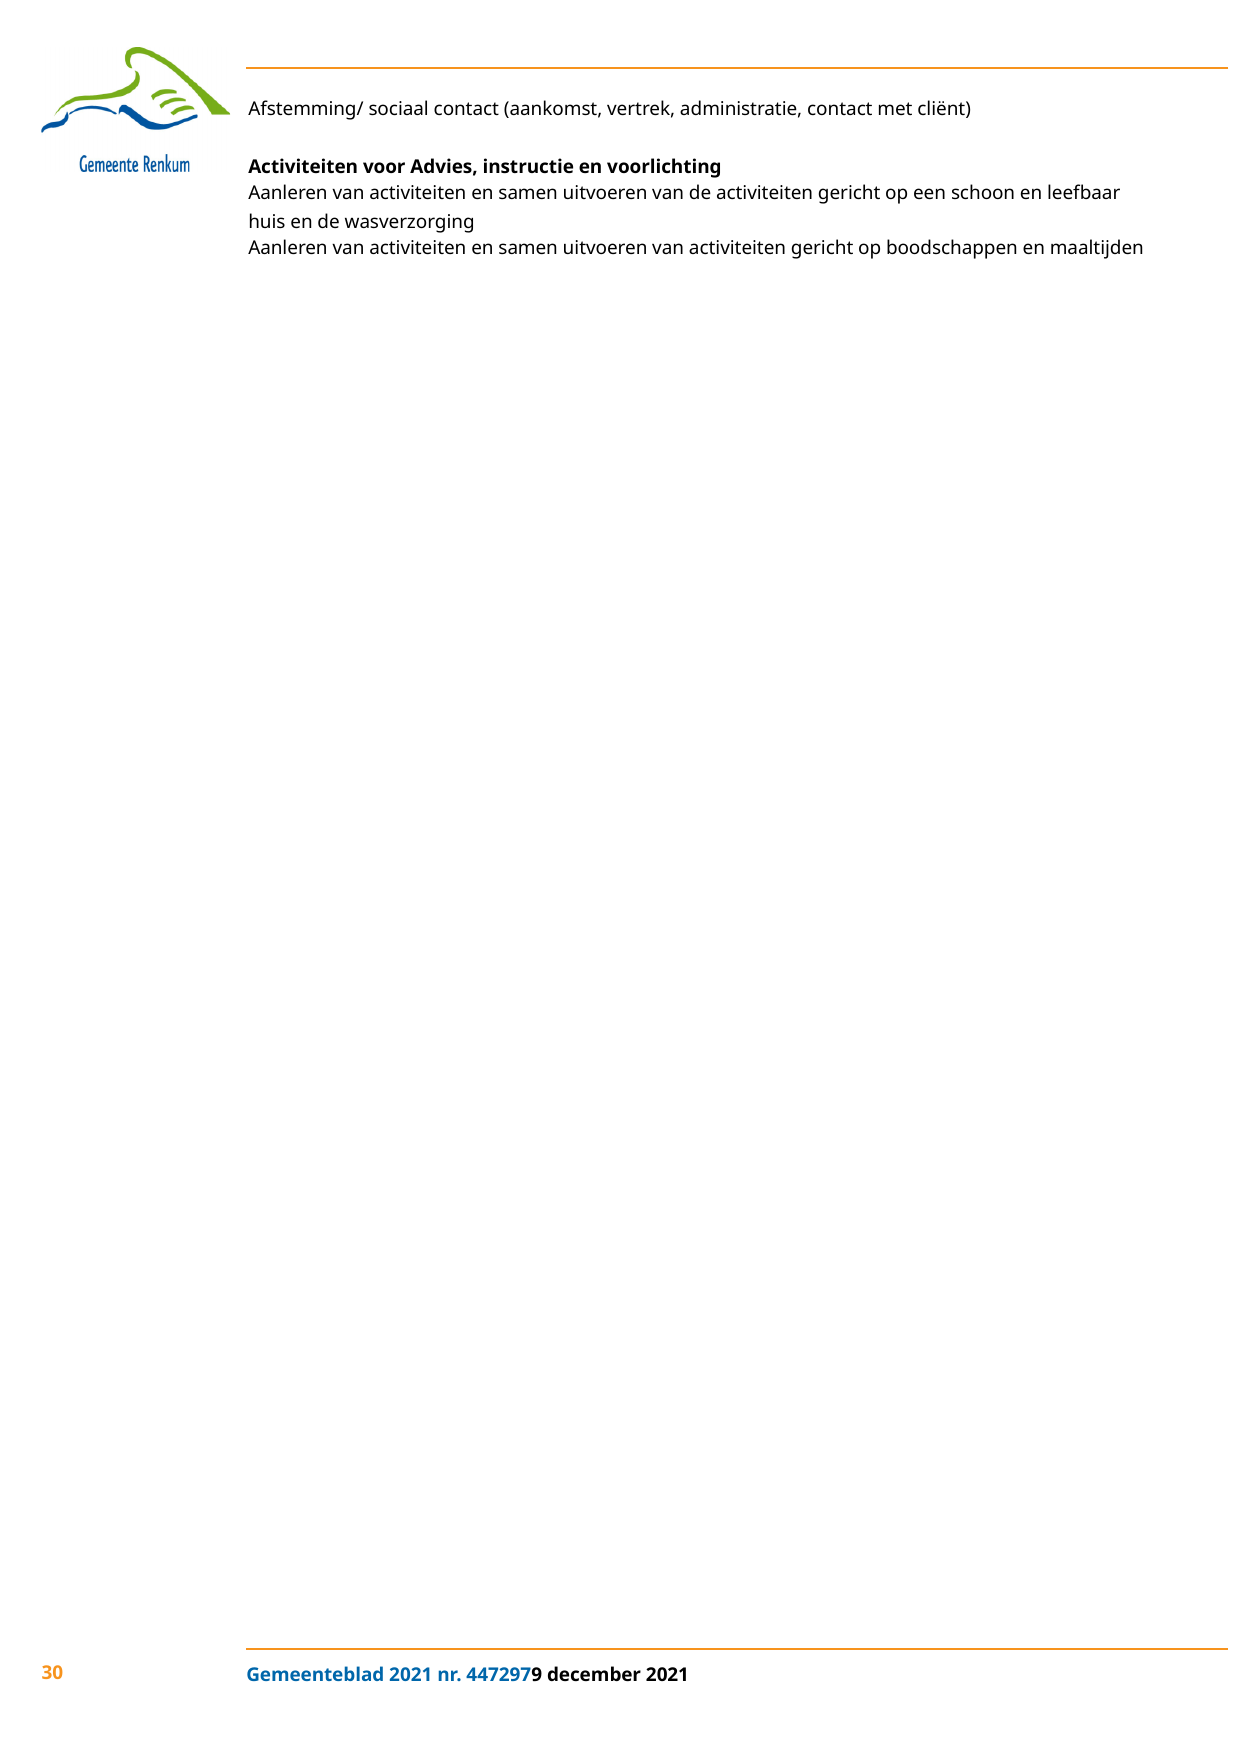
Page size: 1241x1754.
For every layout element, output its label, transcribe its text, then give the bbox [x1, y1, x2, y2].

picture [41, 47, 231, 172]
table_header Activiteiten voor Advies, instructie en voorlichting [248, 154, 1152, 179]
table_cell Afstemming/ sociaal contact (aankomst, vertrek, administratie, contact met cliënt) [248, 95, 1152, 121]
table_cell Aanleren van activiteiten en samen uitvoeren van activiteiten gericht op boodschappen en maaltijden [248, 235, 1152, 260]
table_cell Aanleren van activiteiten en samen uitvoeren van de activiteiten gericht op een schoon en leefbaar huis en de wasverzorging [248, 179, 1152, 234]
